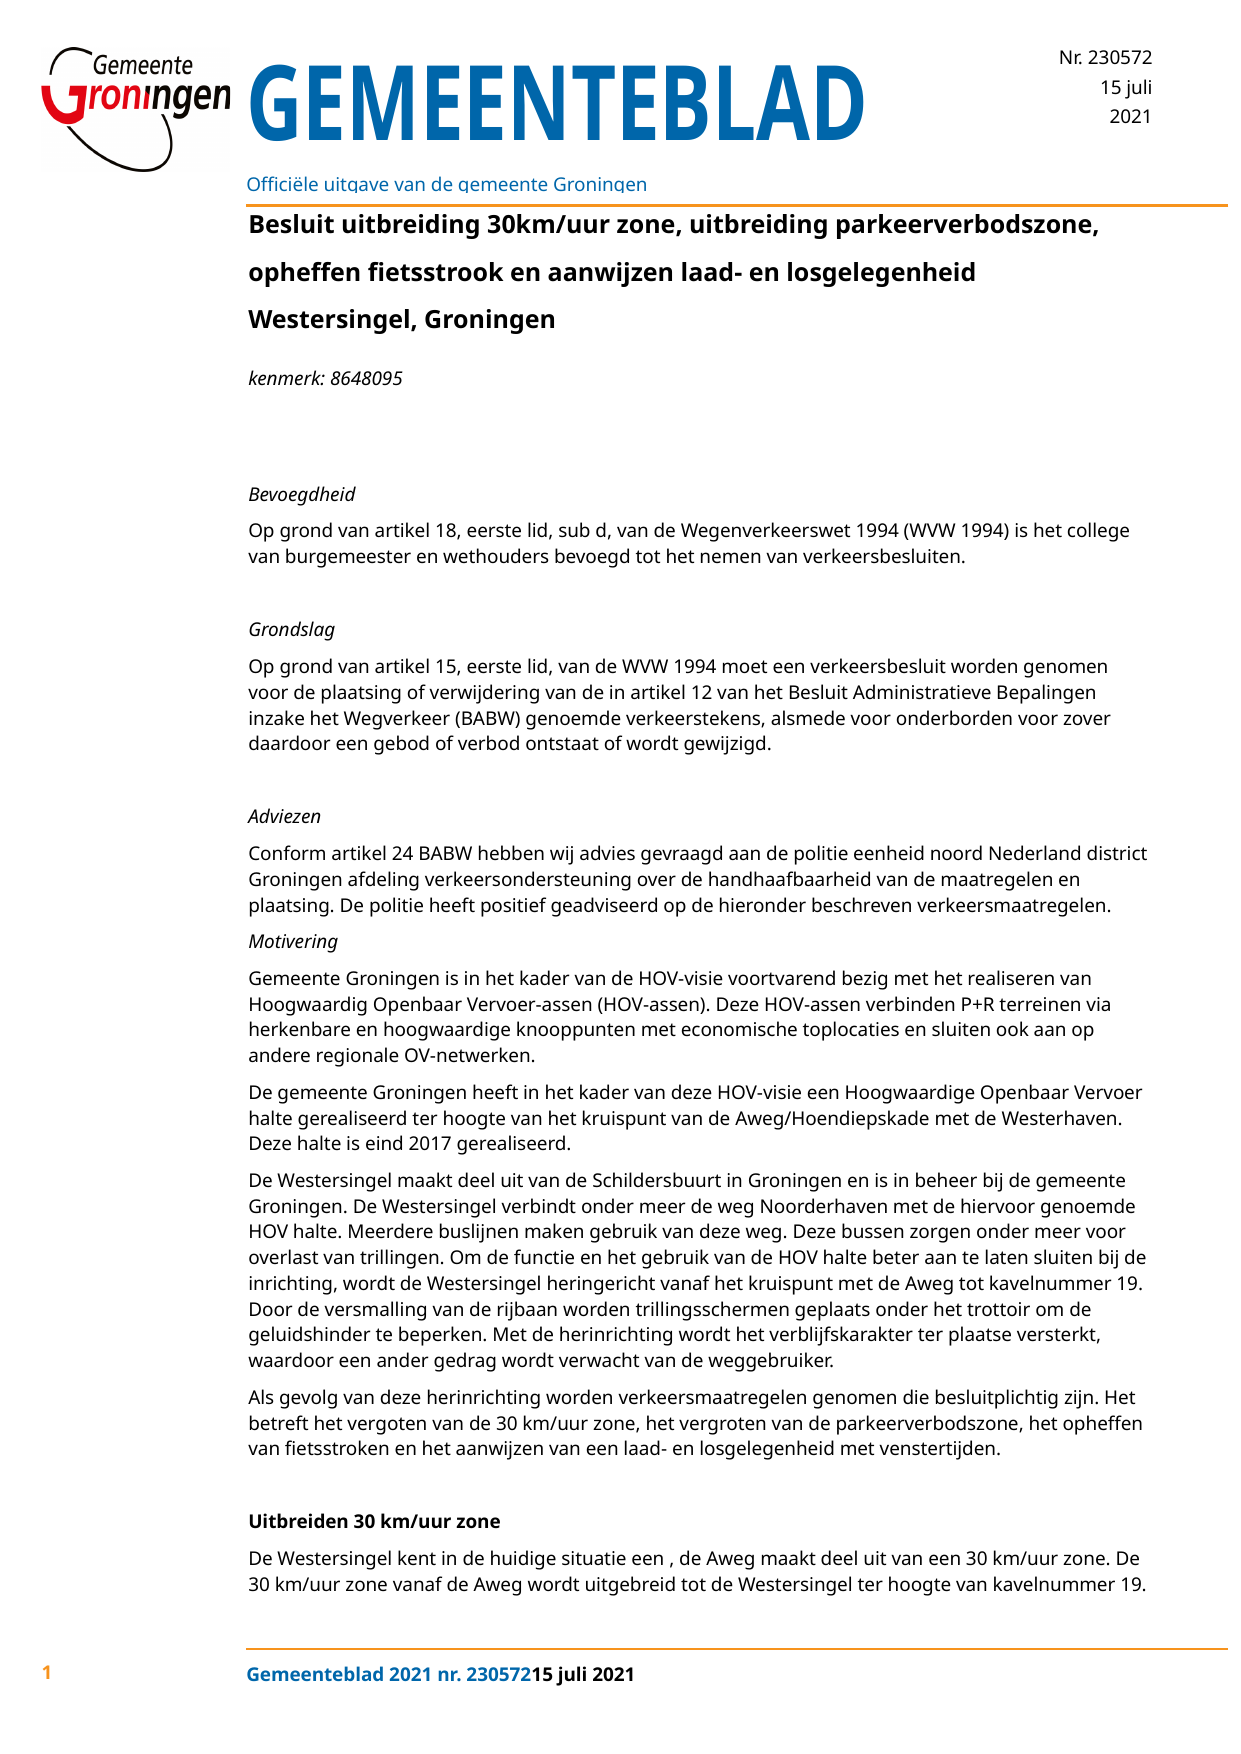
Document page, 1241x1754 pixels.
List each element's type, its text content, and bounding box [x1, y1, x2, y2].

text Bevoegdheid [248, 481, 1152, 507]
text Motivering [248, 928, 1152, 954]
text kenmerk: 8648095 [248, 366, 1152, 391]
text Conform artikel 24 BABW hebben wij advies gevraagd aan de politie eenheid noord Nederland district Groningen afdeling verkeersondersteuning over de handhaafbaarheid van de maatregelen en plaatsing. De politie heeft positief geadviseerd op de hieronder beschreven verkeersmaatregelen. [248, 840, 1152, 918]
text Gemeente Groningen is in het kader van de HOV-visie voortvarend bezig met het realiseren van Hoogwaardig Openbaar Vervoer-assen (HOV-assen). Deze HOV-assen verbinden P+R terreinen via herkenbare en hoogwaardige knooppunten met economische toplocaties en sluiten ook aan op andere regionale OV-netwerken. [248, 965, 1152, 1068]
text Besluit uitbreiding 30km/uur zone, uitbreiding parkeerverbodszone, opheffen fietsstrook en aanwijzen laad- en losgelegenheid Westersingel, Groningen [248, 207, 1152, 336]
text Als gevolg van deze herinrichting worden verkeersmaatregelen genomen die besluitplichtig zijn. Het betreft het vergoten van de 30 km/uur zone, het vergroten van de parkeerverbodszone, het opheffen van fietsstroken en het aanwijzen van een laad- en losgelegenheid met venstertijden. [248, 1384, 1152, 1461]
text Op grond van artikel 18, eerste lid, sub d, van de Wegenverkeerswet 1994 (WVW 1994) is het college van burgemeester en wethouders bevoegd tot het nemen van verkeersbesluiten. [248, 517, 1152, 569]
text Grondslag [248, 617, 1152, 642]
text Uitbreiden 30 km/uur zone [248, 1509, 1152, 1534]
text Op grond van artikel 15, eerste lid, van de WVW 1994 moet een verkeersbesluit worden genomen voor de plaatsing of verwijdering van de in artikel 12 van het Besluit Administratieve Bepalingen inzake het Wegverkeer (BABW) genoemde verkeerstekens, alsmede voor onderborden voor zover daardoor een gebod of verbod ontstaat of wordt gewijzigd. [248, 653, 1152, 756]
text De Westersingel kent in de huidige situatie een , de Aweg maakt deel uit van een 30 km/uur zone. De 30 km/uur zone vanaf de Aweg wordt uitgebreid tot de Westersingel ter hoogte van kavelnummer 19. [248, 1545, 1152, 1597]
picture [41, 47, 231, 172]
text Adviezen [248, 804, 1152, 829]
text De Westersingel maakt deel uit van de Schildersbuurt in Groningen en is in beheer bij de gemeente Groningen. De Westersingel verbindt onder meer de weg Noorderhaven met de hiervoor genoemde HOV halte. Meerdere buslijnen maken gebruik van deze weg. Deze bussen zorgen onder meer voor overlast van trillingen. Om de functie en het gebruik van de HOV halte beter aan te laten sluiten bij de inrichting, wordt de Westersingel heringericht vanaf het kruispunt met de Aweg tot kavelnummer 19. Door de versmalling van de rijbaan worden trillingsschermen geplaats onder het trottoir om de geluidshinder te beperken. Met de herinrichting wordt het verblijfskarakter ter plaatse versterkt, waardoor een ander gedrag wordt verwacht van de weggebruiker. [248, 1167, 1152, 1373]
text De gemeente Groningen heeft in het kader van deze HOV-visie een Hoogwaardige Openbaar Vervoer halte gerealiseerd ter hoogte van het kruispunt van de Aweg/Hoendiepskade met de Westerhaven. Deze halte is eind 2017 gerealiseerd. [248, 1079, 1152, 1156]
